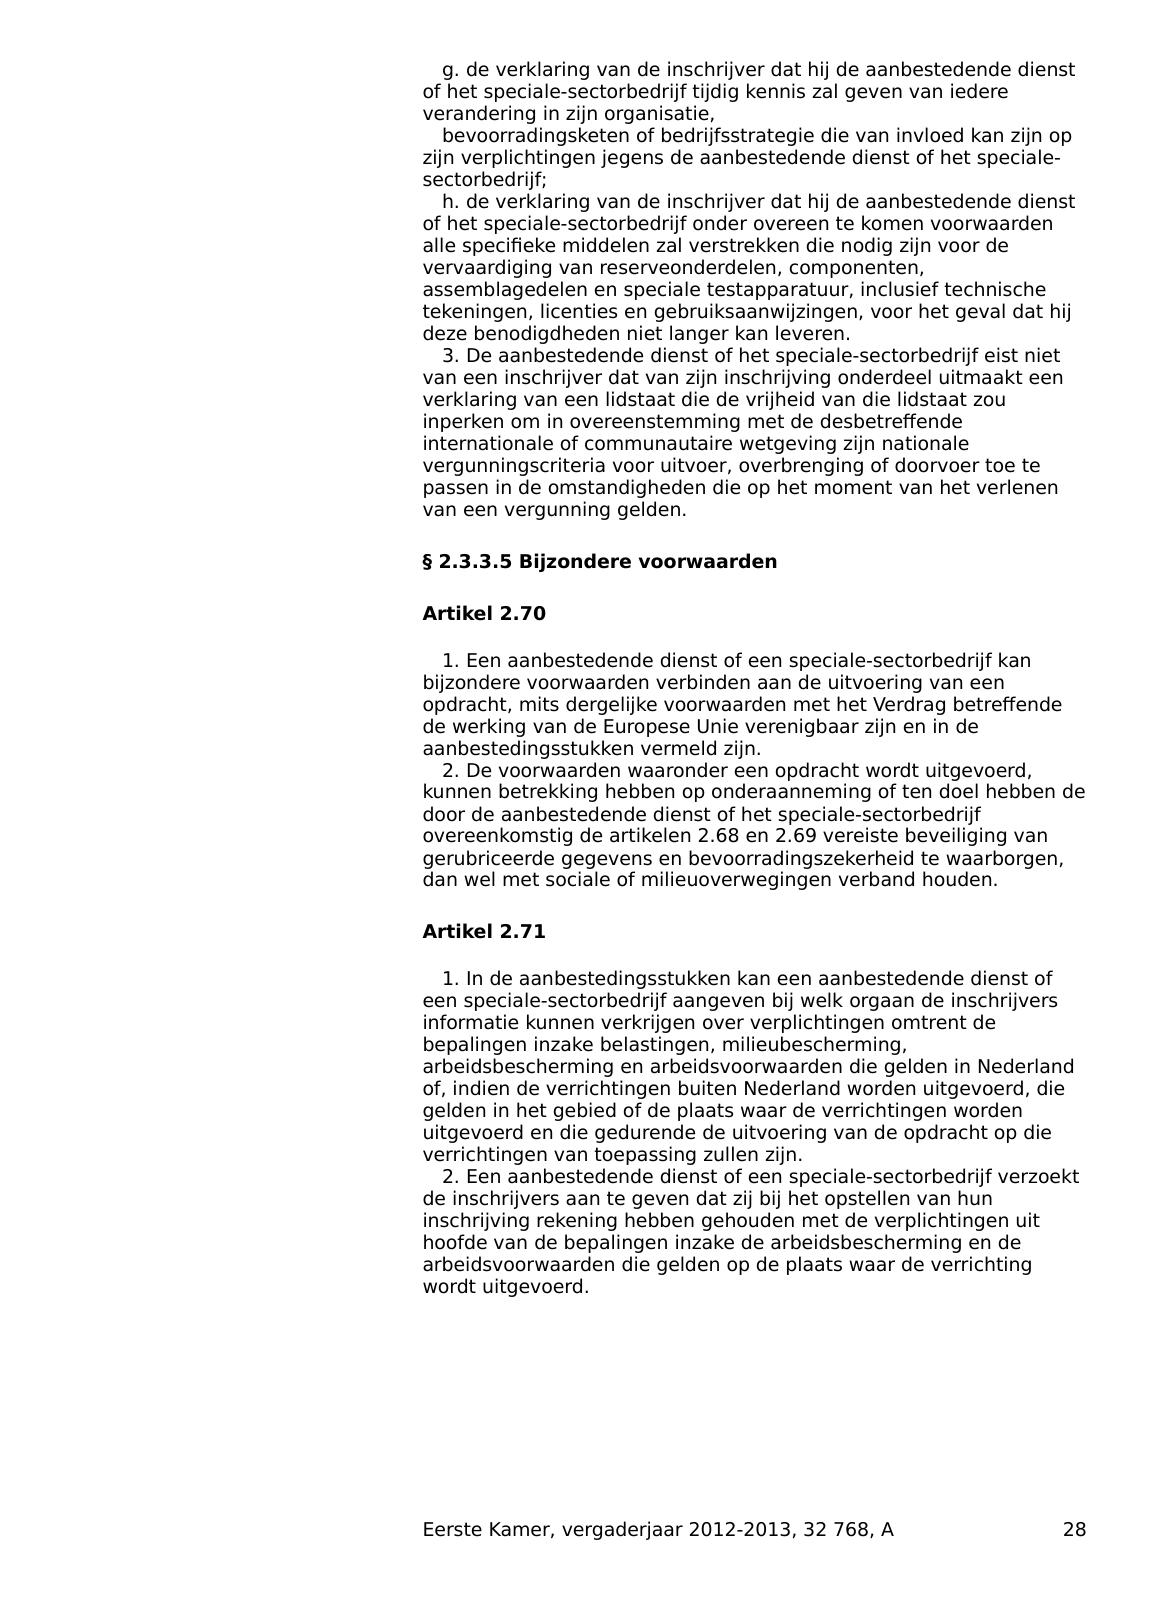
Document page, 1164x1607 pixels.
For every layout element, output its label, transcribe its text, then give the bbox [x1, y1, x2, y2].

subtitle Artikel 2.70 [422, 603, 1087, 624]
text 1. Een aanbestedende dienst of een speciale-sectorbedrijf kan bijzondere voorwaarden verbinden aan de uitvoering van een opdracht, mits dergelijke voorwaarden met het Verdrag betreffende de werking van de Europese Unie verenigbaar zijn en in de aanbestedingsstukken vermeld zijn. [422, 649, 1087, 759]
text h. de verklaring van de inschrijver dat hij de aanbestedende dienst of het speciale-sectorbedrijf onder overeen te komen voorwaarden alle specifieke middelen zal verstrekken die nodig zijn voor de vervaardiging van reserveonderdelen, componenten, assemblagedelen en speciale testapparatuur, inclusief technische tekeningen, licenties en gebruiksaanwijzingen, voor het geval dat hij deze benodigdheden niet langer kan leveren. [422, 191, 1087, 345]
text bevoorradingsketen of bedrijfsstrategie die van invloed kan zijn op zijn verplichtingen jegens de aanbestedende dienst of het speciale-sectorbedrijf; [422, 125, 1087, 191]
text 1. In de aanbestedingsstukken kan een aanbestedende dienst of een speciale-sectorbedrijf aangeven bij welk orgaan de inschrijvers informatie kunnen verkrijgen over verplichtingen omtrent de bepalingen inzake belastingen, milieubescherming, arbeidsbescherming en arbeidsvoorwaarden die gelden in Nederland of, indien de verrichtingen buiten Nederland worden uitgevoerd, die gelden in het gebied of de plaats waar de verrichtingen worden uitgevoerd en die gedurende de uitvoering van de opdracht op die verrichtingen van toepassing zullen zijn. [422, 968, 1087, 1166]
subtitle § 2.3.3.5 Bijzondere voorwaarden [422, 551, 1087, 573]
text g. de verklaring van de inschrijver dat hij de aanbestedende dienst of het speciale-sectorbedrijf tijdig kennis zal geven van iedere verandering in zijn organisatie, [422, 59, 1087, 125]
text 2. Een aanbestedende dienst of een speciale-sectorbedrijf verzoekt de inschrijvers aan te geven dat zij bij het opstellen van hun inschrijving rekening hebben gehouden met de verplichtingen uit hoofde van de bepalingen inzake de arbeidsbescherming en de arbeidsvoorwaarden die gelden op de plaats waar de verrichting wordt uitgevoerd. [422, 1166, 1087, 1298]
subtitle Artikel 2.71 [422, 921, 1087, 943]
text 3. De aanbestedende dienst of het speciale-sectorbedrijf eist niet van een inschrijver dat van zijn inschrijving onderdeel uitmaakt een verklaring van een lidstaat die de vrijheid van die lidstaat zou inperken om in overeenstemming met de desbetreffende internationale of communautaire wetgeving zijn nationale vergunningscriteria voor uitvoer, overbrenging of doorvoer toe te passen in de omstandigheden die op het moment van het verlenen van een vergunning gelden. [422, 345, 1087, 521]
text 2. De voorwaarden waaronder een opdracht wordt uitgevoerd, kunnen betrekking hebben op onderaanneming of ten doel hebben de door de aanbestedende dienst of het speciale-sectorbedrijf overeenkomstig de artikelen 2.68 en 2.69 vereiste beveiliging van gerubriceerde gegevens en bevoorradingszekerheid te waarborgen, dan wel met sociale of milieuoverwegingen verband houden. [422, 759, 1087, 891]
